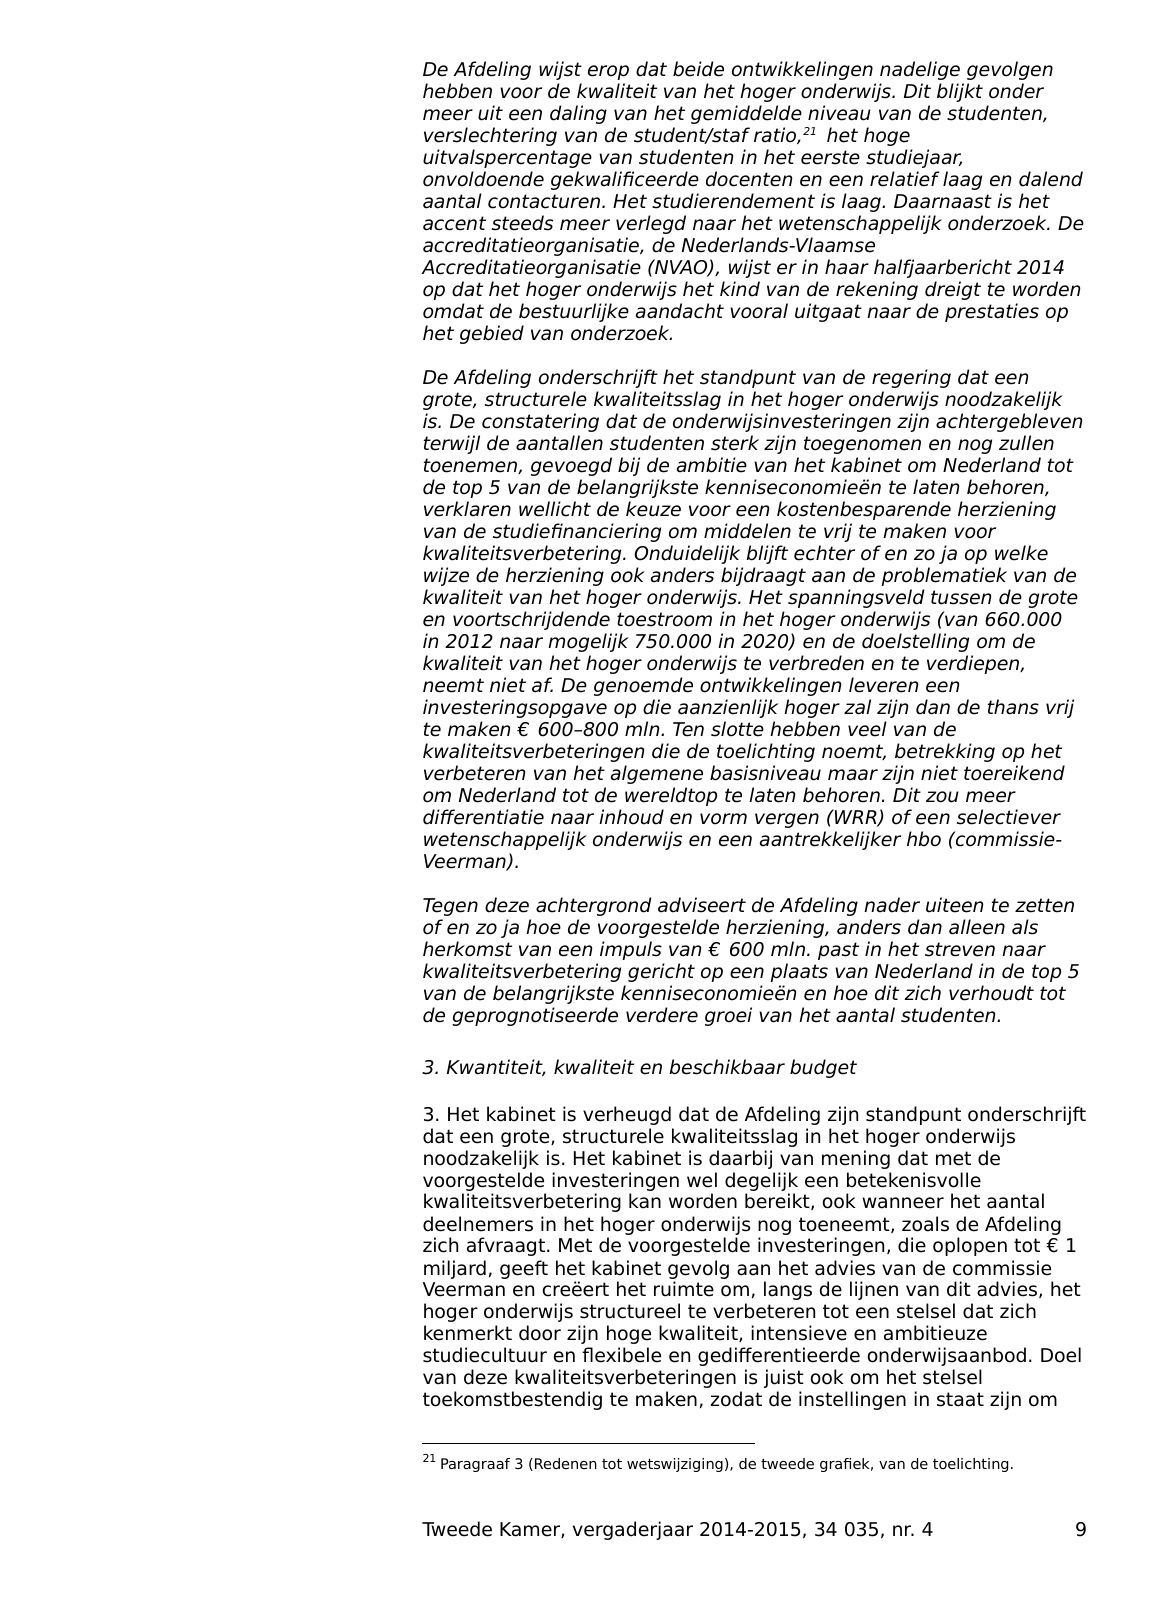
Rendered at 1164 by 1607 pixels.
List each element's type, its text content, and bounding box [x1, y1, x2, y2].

subtitle 3. Kwantiteit, kwaliteit en beschikbaar budget [422, 1057, 1087, 1078]
text Paragraaf 3 (Redenen tot wetswijziging), de tweede grafiek, van de toelichting. [422, 1452, 1087, 1474]
text 3. Het kabinet is verheugd dat de Afdeling zijn standpunt onderschrijft dat een grote, structurele kwaliteitsslag in het hoger onderwijs noodzakelijk is. Het kabinet is daarbij van mening dat met de voorgestelde investeringen wel degelijk een betekenisvolle kwaliteitsverbetering kan worden bereikt, ook wanneer het aantal deelnemers in het hoger onderwijs nog toeneemt, zoals de Afdeling zich afvraagt. Met de voorgestelde investeringen, die oplopen tot € 1 miljard, geeft het kabinet gevolg aan het advies van de commissie Veerman en creëert het ruimte om, langs de lijnen van dit advies, het hoger onderwijs structureel te verbeteren tot een stelsel dat zich kenmerkt door zijn hoge kwaliteit, intensieve en ambitieuze studiecultuur en flexibele en gedifferentieerde onderwijsaanbod. Doel van deze kwaliteitsverbeteringen is juist ook om het stelsel toekomstbestendig te maken, zodat de instellingen in staat zijn om [422, 1103, 1087, 1411]
text Tegen deze achtergrond adviseert de Afdeling nader uiteen te zetten of en zo ja hoe de voorgestelde herziening, anders dan alleen als herkomst van een impuls van € 600 mln. past in het streven naar kwaliteitsverbetering gericht op een plaats van Nederland in de top 5 van de belangrijkste kenniseconomieën en hoe dit zich verhoudt tot de geprognotiseerde verdere groei van het aantal studenten. [422, 895, 1087, 1027]
text De Afdeling wijst erop dat beide ontwikkelingen nadelige gevolgen hebben voor de kwaliteit van het hoger onderwijs. Dit blijkt onder meer uit een daling van het gemiddelde niveau van de studenten, verslechtering van de student/staf ratio, het hoge uitvalspercentage van studenten in het eerste studiejaar, onvoldoende gekwalificeerde docenten en een relatief laag en dalend aantal contacturen. Het studierendement is laag. Daarnaast is het accent steeds meer verlegd naar het wetenschappelijk onderzoek. De accreditatieorganisatie, de Nederlands-Vlaamse Accreditatieorganisatie (NVAO), wijst er in haar halfjaarbericht 2014 op dat het hoger onderwijs het kind van de rekening dreigt te worden omdat de bestuurlijke aandacht vooral uitgaat naar de prestaties op het gebied van onderzoek. [422, 59, 1087, 345]
text De Afdeling onderschrijft het standpunt van de regering dat een grote, structurele kwaliteitsslag in het hoger onderwijs noodzakelijk is. De constatering dat de onderwijsinvesteringen zijn achtergebleven terwijl de aantallen studenten sterk zijn toegenomen en nog zullen toenemen, gevoegd bij de ambitie van het kabinet om Nederland tot de top 5 van de belangrijkste kenniseconomieën te laten behoren, verklaren wellicht de keuze voor een kostenbesparende herziening van de studiefinanciering om middelen te vrij te maken voor kwaliteitsverbetering. Onduidelijk blijft echter of en zo ja op welke wijze de herziening ook anders bijdraagt aan de problematiek van de kwaliteit van het hoger onderwijs. Het spanningsveld tussen de grote en voortschrijdende toestroom in het hoger onderwijs (van 660.000 in 2012 naar mogelijk 750.000 in 2020) en de doelstelling om de kwaliteit van het hoger onderwijs te verbreden en te verdiepen, neemt niet af. De genoemde ontwikkelingen leveren een investeringsopgave op die aanzienlijk hoger zal zijn dan de thans vrij te maken € 600–800 mln. Ten slotte hebben veel van de kwaliteitsverbeteringen die de toelichting noemt, betrekking op het verbeteren van het algemene basisniveau maar zijn niet toereikend om Nederland tot de wereldtop te laten behoren. Dit zou meer differentiatie naar inhoud en vorm vergen (WRR) of een selectiever wetenschappelijk onderwijs en een aantrekkelijker hbo (commissie-Veerman). [422, 367, 1087, 872]
